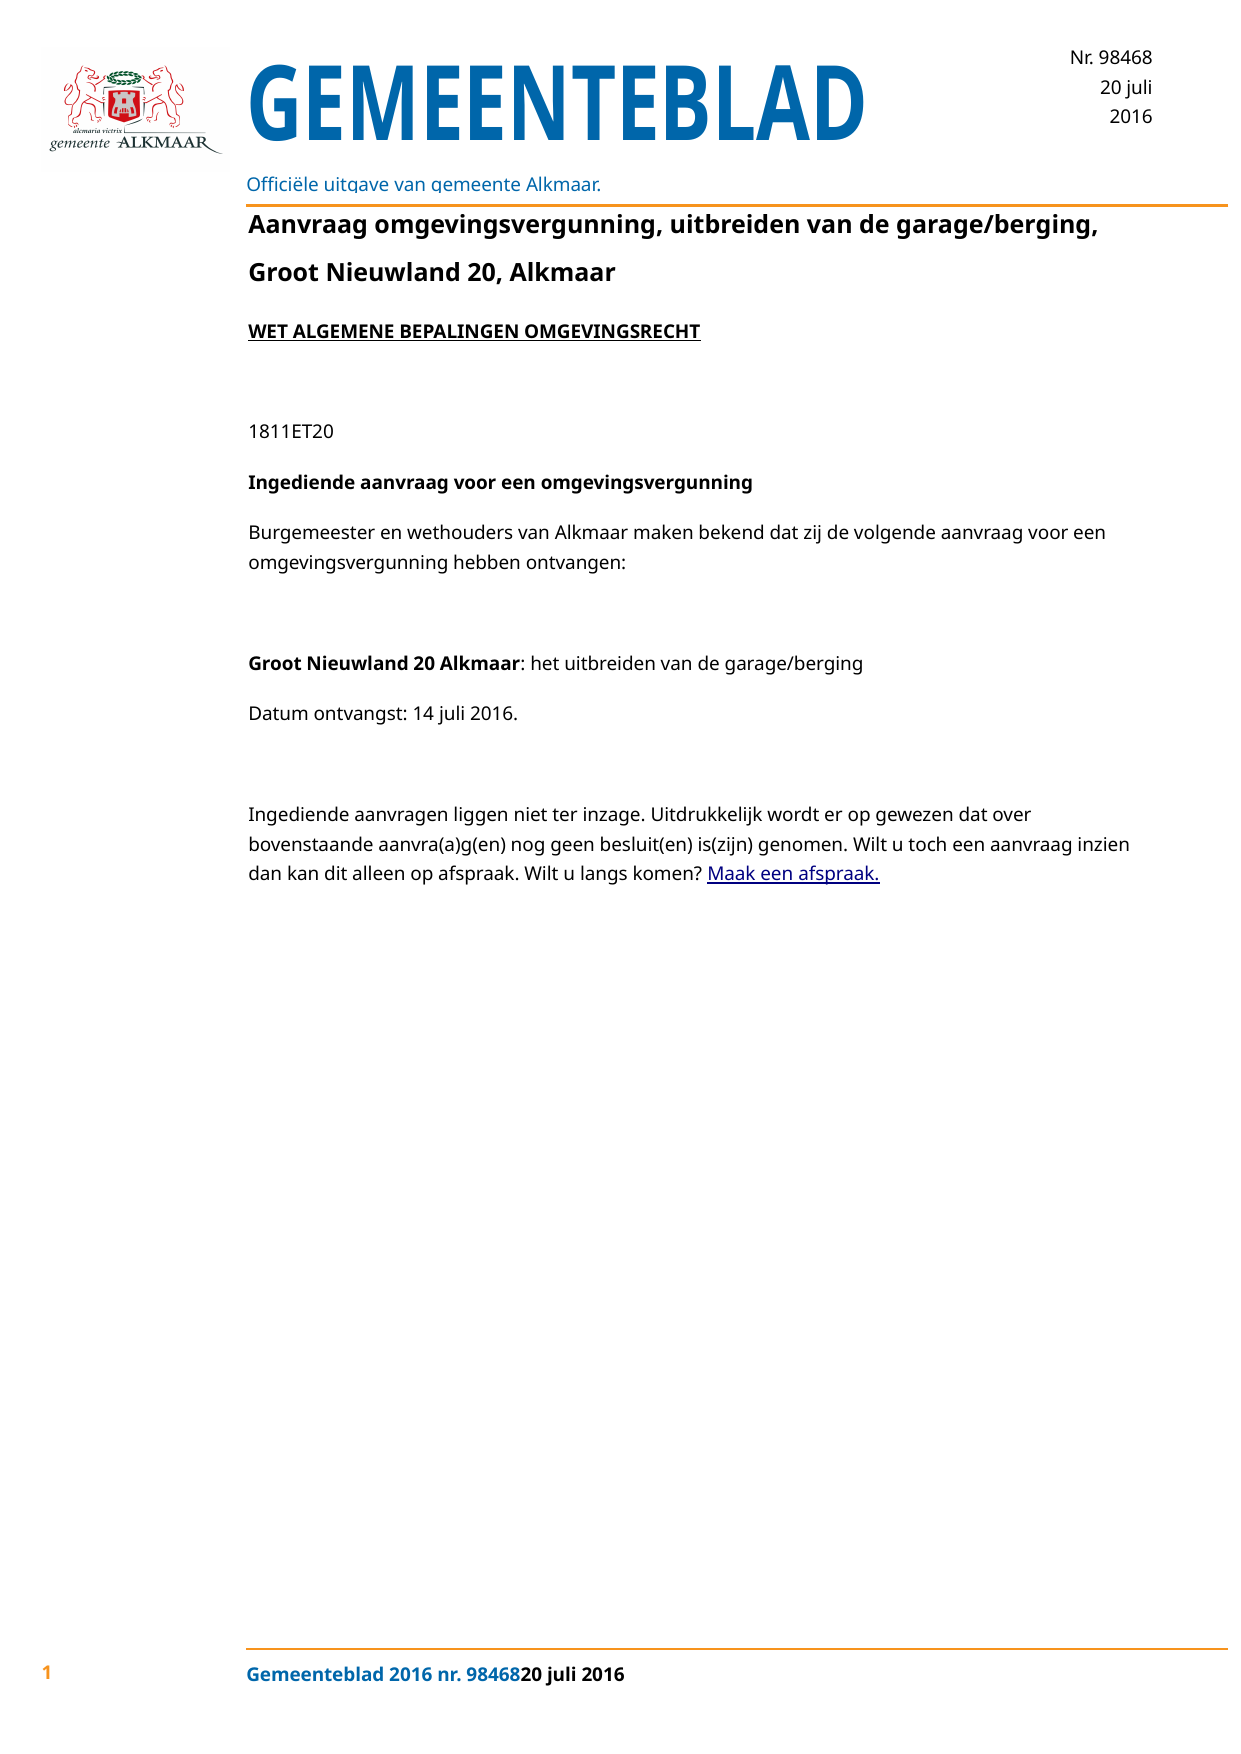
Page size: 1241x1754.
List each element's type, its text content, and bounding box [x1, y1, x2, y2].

text Datum ontvangst: 14 juli 2016. [248, 700, 1152, 726]
text Ingediende aanvraag voor een omgevingsvergunning [248, 469, 1152, 495]
text WET ALGEMENE BEPALINGEN OMGEVINGSRECHT [248, 318, 1152, 344]
text Ingediende aanvragen liggen niet ter inzage. Uitdrukkelijk wordt er op gewezen dat over bovenstaande aanvra(a)g(en) nog geen besluit(en) is(zijn) genomen. Wilt u toch een aanvraag inzien dan kan dit alleen op afspraak. Wilt u langs komen? Maak een afspraak. [248, 801, 1152, 886]
text 1811ET20 [248, 419, 1152, 444]
picture [41, 47, 231, 172]
text Aanvraag omgevingsvergunning, uitbreiden van de garage/berging, Groot Nieuwland 20, Alkmaar [248, 207, 1152, 288]
text Burgemeester en wethouders van Alkmaar maken bekend dat zij de volgende aanvraag voor een omgevingsvergunning hebben ontvangen: [248, 519, 1152, 575]
text Groot Nieuwland 20 Alkmaar: het uitbreiden van de garage/berging [248, 650, 1152, 676]
